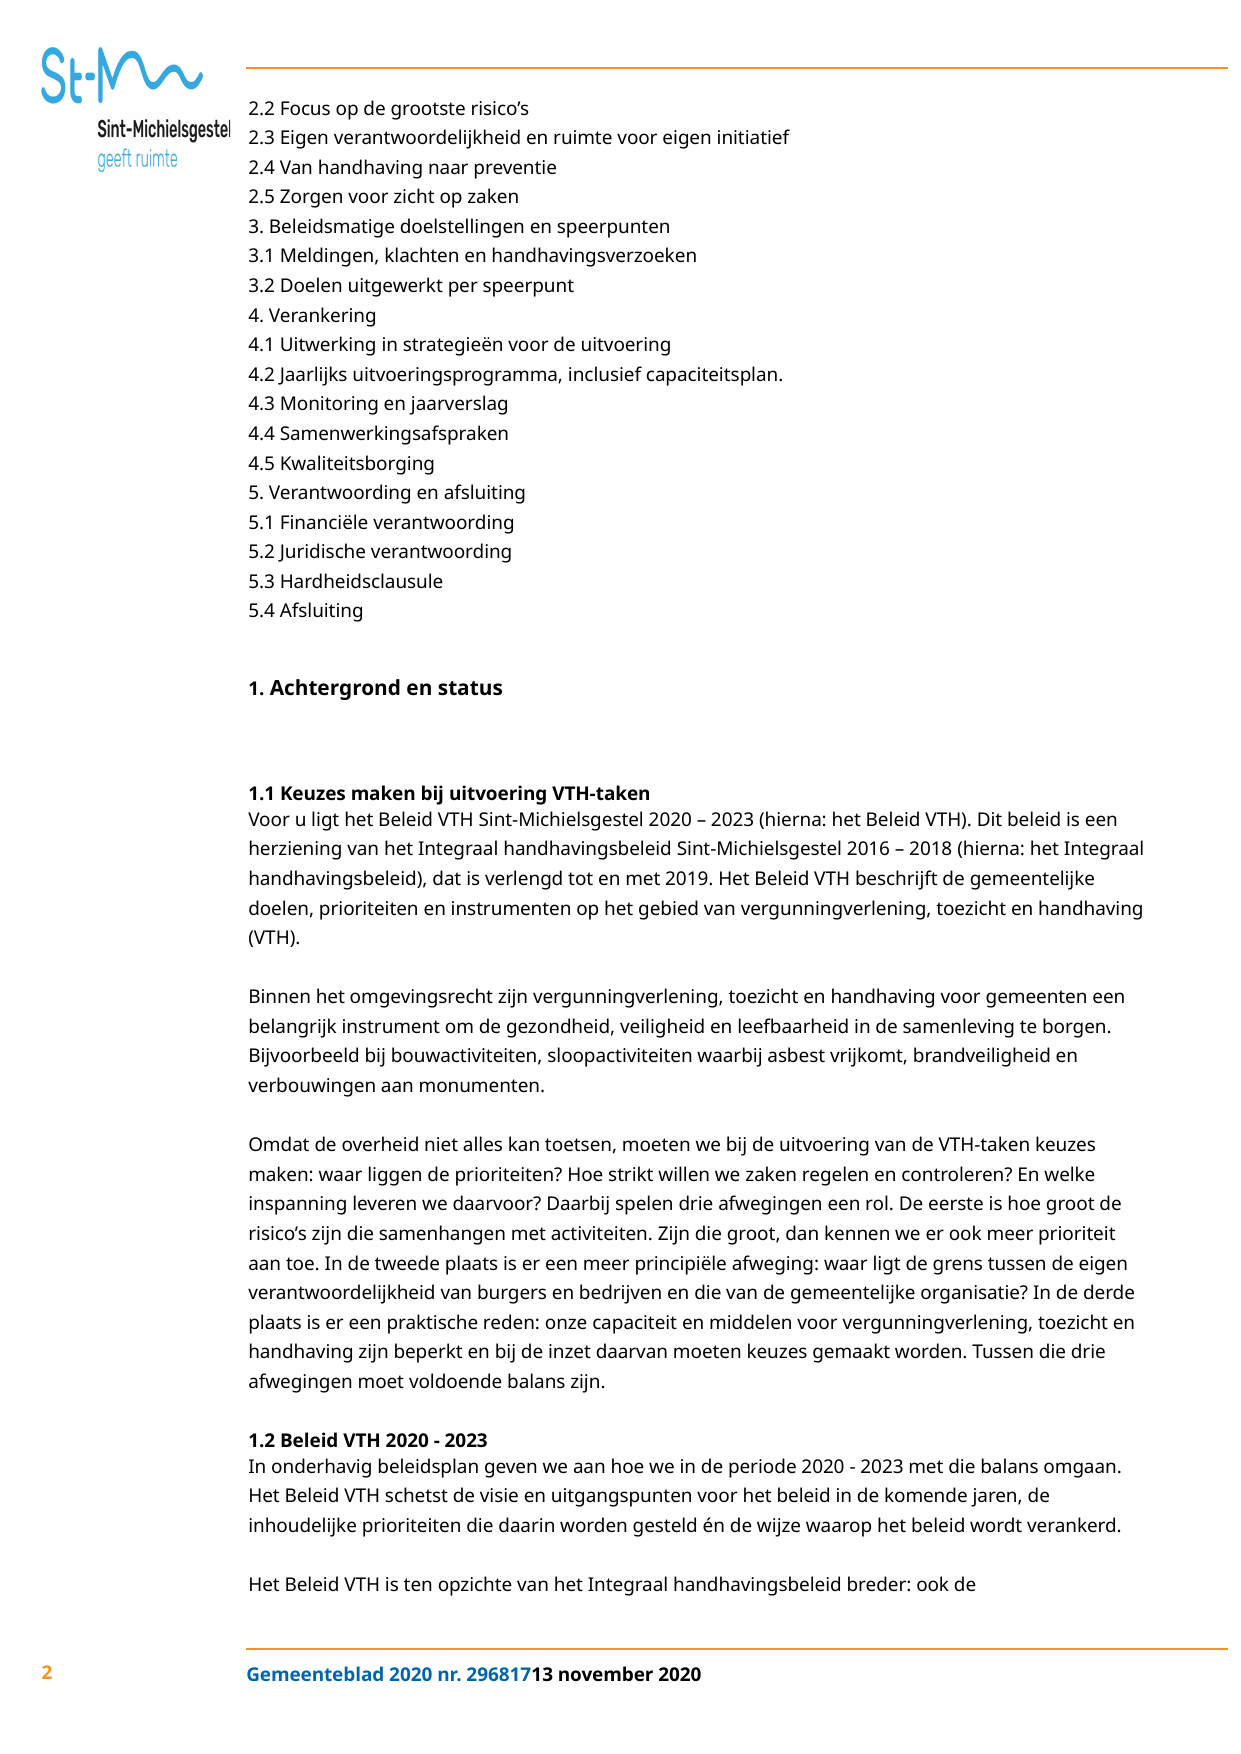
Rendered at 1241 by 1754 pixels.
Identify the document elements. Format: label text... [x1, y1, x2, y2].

text 2.2 Focus op de grootste risico’s [248, 95, 1152, 121]
text In onderhavig beleidsplan geven we aan hoe we in de periode 2020 - 2023 met die balans omgaan. Het Beleid VTH schetst de visie en uitgangspunten voor het beleid in de komende jaren, de inhoudelijke prioriteiten die daarin worden gesteld én de wijze waarop het beleid wordt verankerd. [248, 1453, 1152, 1538]
text 2.3 Eigen verantwoordelijkheid en ruimte voor eigen initiatief [248, 124, 1152, 150]
text 4.5 Kwaliteitsborging [248, 450, 1152, 476]
text 4.2 Jaarlijks uitvoeringsprogramma, inclusief capaciteitsplan. [248, 361, 1152, 387]
text 5.3 Hardheidsclausule [248, 568, 1152, 594]
picture [41, 47, 231, 172]
text 5.4 Afsluiting [248, 598, 1152, 623]
text 1. Achtergrond en status [248, 673, 1152, 701]
text 2.5 Zorgen voor zicht op zaken [248, 183, 1152, 209]
text 2.4 Van handhaving naar preventie [248, 154, 1152, 180]
text 3. Beleidsmatige doelstellingen en speerpunten [248, 213, 1152, 239]
text Voor u ligt het Beleid VTH Sint-Michielsgestel 2020 – 2023 (hierna: het Beleid VTH). Dit beleid is een herziening van het Integraal handhavingsbeleid Sint-Michielsgestel 2016 – 2018 (hierna: het Integraal handhavingsbeleid), dat is verlengd tot en met 2019. Het Beleid VTH beschrijft de gemeentelijke doelen, prioriteiten en instrumenten op het gebied van vergunningverlening, toezicht en handhaving (VTH). [248, 806, 1152, 950]
text 5. Verantwoording en afsluiting [248, 479, 1152, 505]
text 3.2 Doelen uitgewerkt per speerpunt [248, 272, 1152, 298]
text 4.4 Samenwerkingsafspraken [248, 420, 1152, 446]
text 4. Verankering [248, 302, 1152, 328]
text Binnen het omgevingsrecht zijn vergunningverlening, toezicht en handhaving voor gemeenten een belangrijk instrument om de gezondheid, veiligheid en leefbaarheid in de samenleving te borgen. Bijvoorbeeld bij bouwactiviteiten, sloopactiviteiten waarbij asbest vrijkomt, brandveiligheid en verbouwingen aan monumenten. [248, 983, 1152, 1098]
text 5.1 Financiële verantwoording [248, 509, 1152, 535]
text 5.2 Juridische verantwoording [248, 538, 1152, 564]
text 1.1 Keuzes maken bij uitvoering VTH-taken [248, 780, 1152, 806]
text 4.3 Monitoring en jaarverslag [248, 391, 1152, 416]
text 3.1 Meldingen, klachten en handhavingsverzoeken [248, 243, 1152, 268]
text 1.2 Beleid VTH 2020 - 2023 [248, 1427, 1152, 1453]
text Het Beleid VTH is ten opzichte van het Integraal handhavingsbeleid breder: ook de [248, 1571, 1152, 1597]
text Omdat de overheid niet alles kan toetsen, moeten we bij de uitvoering van de VTH-taken keuzes maken: waar liggen de prioriteiten? Hoe strikt willen we zaken regelen en controleren? En welke inspanning leveren we daarvoor? Daarbij spelen drie afwegingen een rol. De eerste is hoe groot de risico’s zijn die samenhangen met activiteiten. Zijn die groot, dan kennen we er ook meer prioriteit aan toe. In de tweede plaats is er een meer principiële afweging: waar ligt de grens tussen de eigen verantwoordelijkheid van burgers en bedrijven en die van de gemeentelijke organisatie? In de derde plaats is er een praktische reden: onze capaciteit en middelen voor vergunningverlening, toezicht en handhaving zijn beperkt en bij de inzet daarvan moeten keuzes gemaakt worden. Tussen die drie afwegingen moet voldoende balans zijn. [248, 1131, 1152, 1394]
text 4.1 Uitwerking in strategieën voor de uitvoering [248, 331, 1152, 357]
